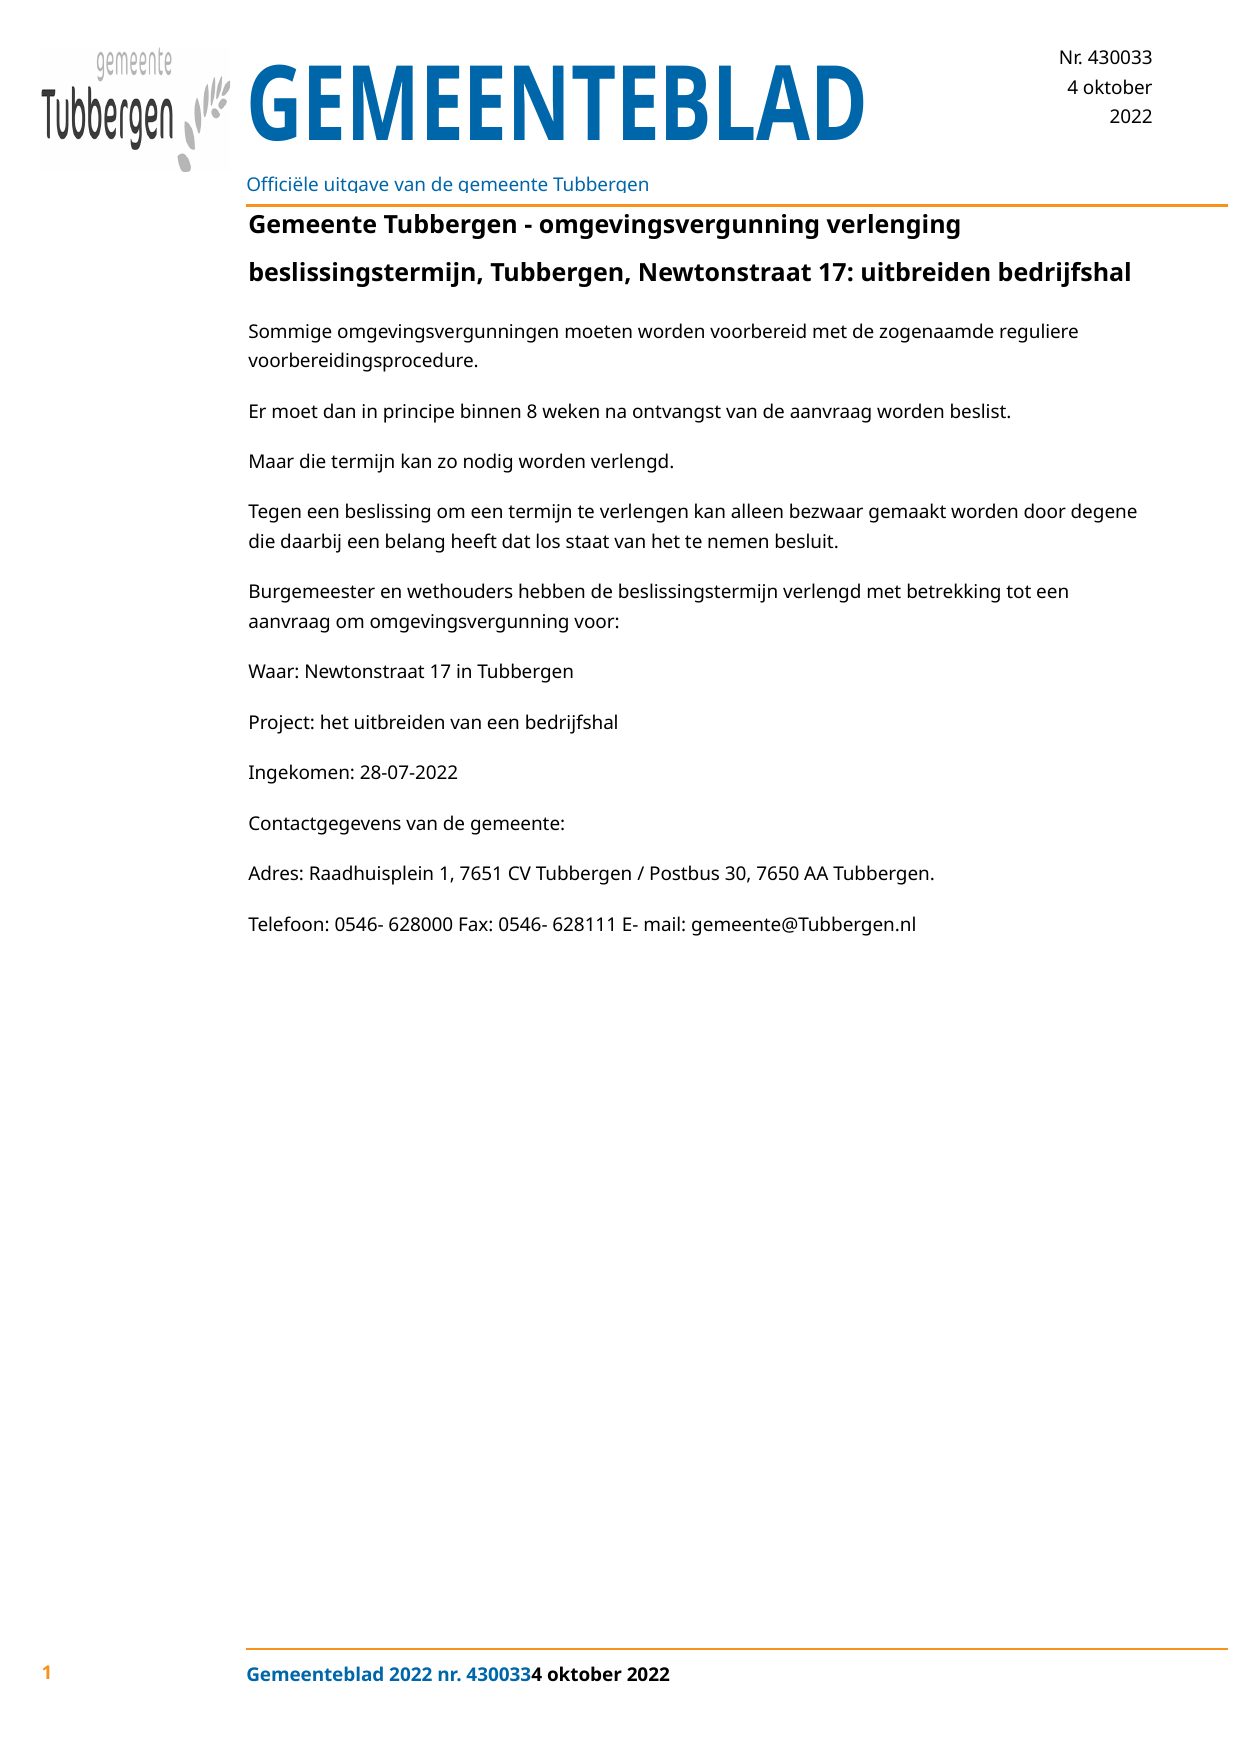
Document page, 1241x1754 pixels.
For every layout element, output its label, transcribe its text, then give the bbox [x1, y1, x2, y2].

picture [41, 47, 231, 172]
text Maar die termijn kan zo nodig worden verlengd. [248, 448, 1152, 474]
text Er moet dan in principe binnen 8 weken na ontvangst van de aanvraag worden beslist. [248, 398, 1152, 424]
text Sommige omgevingsvergunningen moeten worden voorbereid met de zogenaamde reguliere voorbereidingsprocedure. [248, 318, 1152, 373]
text Ingekomen: 28-07-2022 [248, 759, 1152, 785]
text Gemeente Tubbergen - omgevingsvergunning verlenging beslissingstermijn, Tubbergen, Newtonstraat 17: uitbreiden bedrijfshal [248, 207, 1152, 288]
text Adres: Raadhuisplein 1, 7651 CV Tubbergen / Postbus 30, 7650 AA Tubbergen. [248, 860, 1152, 886]
text Tegen een beslissing om een termijn te verlengen kan alleen bezwaar gemaakt worden door degene die daarbij een belang heeft dat los staat van het te nemen besluit. [248, 499, 1152, 554]
text Contactgegevens van de gemeente: [248, 810, 1152, 836]
text Waar: Newtonstraat 17 in Tubbergen [248, 659, 1152, 684]
text Telefoon: 0546- 628000 Fax: 0546- 628111 E- mail: gemeente@Tubbergen.nl [248, 911, 1152, 937]
text Burgemeester en wethouders hebben de beslissingstermijn verlengd met betrekking tot een aanvraag om omgevingsvergunning voor: [248, 579, 1152, 634]
text Project: het uitbreiden van een bedrijfshal [248, 709, 1152, 735]
